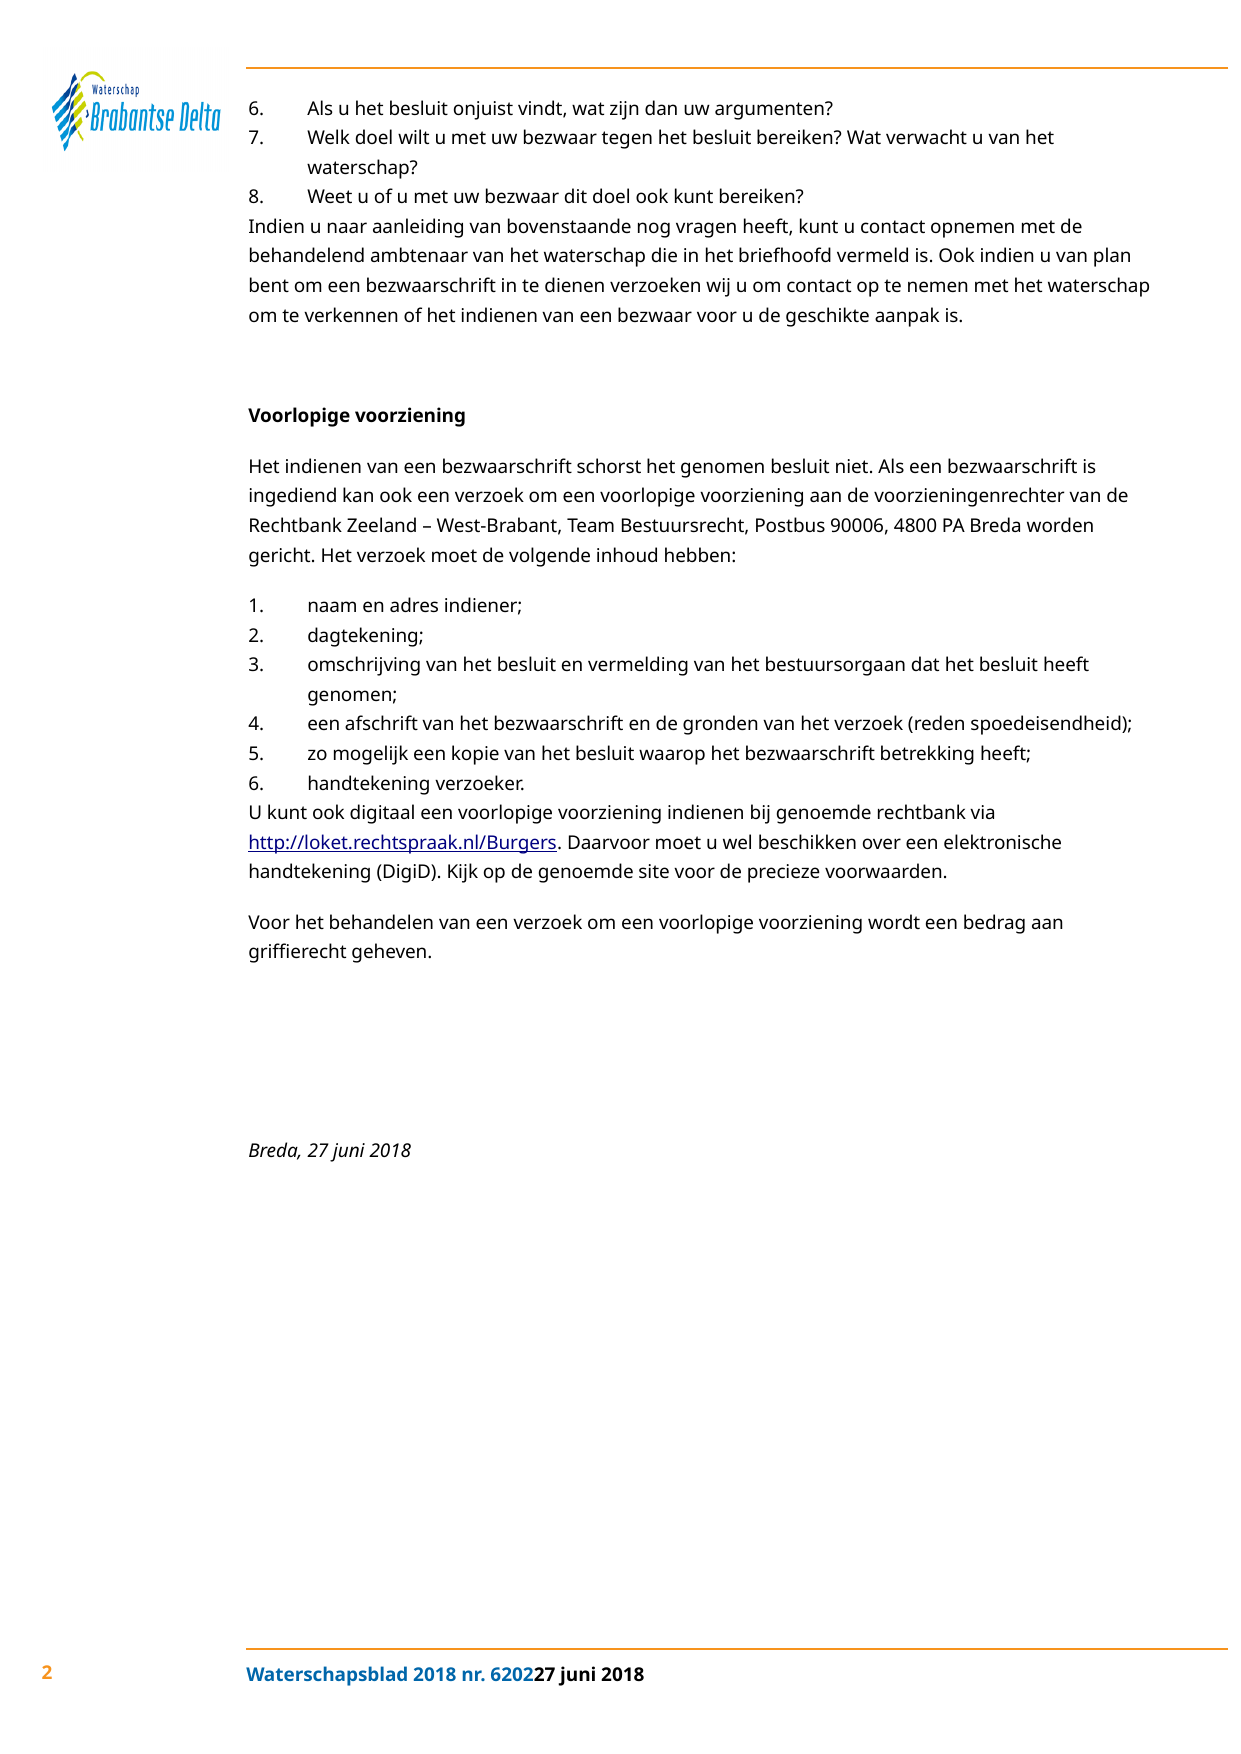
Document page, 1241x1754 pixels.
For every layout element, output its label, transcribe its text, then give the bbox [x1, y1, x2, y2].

list Weet u of u met uw bezwaar dit doel ook kunt bereiken? [248, 183, 1152, 209]
picture [41, 47, 231, 172]
list dagtekening; [248, 622, 1152, 648]
list omschrijving van het besluit en vermelding van het bestuursorgaan dat het besluit heeft genomen; [248, 651, 1152, 707]
list Welk doel wilt u met uw bezwaar tegen het besluit bereiken? Wat verwacht u van het waterschap? [248, 124, 1152, 180]
text Het indienen van een bezwaarschrift schorst het genomen besluit niet. Als een bezwaarschrift is ingediend kan ook een verzoek om een voorlopige voorziening aan de voorzieningenrechter van de Rechtbank Zeeland – West-Brabant, Team Bestuursrecht, Postbus 90006, 4800 PA Breda worden gericht. Het verzoek moet de volgende inhoud hebben: [248, 453, 1152, 568]
text Indien u naar aanleiding van bovenstaande nog vragen heeft, kunt u contact opnemen met de behandelend ambtenaar van het waterschap die in het briefhoofd vermeld is. Ook indien u van plan bent om een bezwaarschrift in te dienen verzoeken wij u om contact op te nemen met het waterschap om te verkennen of het indienen van een bezwaar voor u de geschikte aanpak is. [248, 213, 1152, 328]
list handtekening verzoeker. [248, 770, 1152, 796]
list naam en adres indiener; [248, 592, 1152, 618]
list zo mogelijk een kopie van het besluit waarop het bezwaarschrift betrekking heeft; [248, 740, 1152, 766]
list een afschrift van het bezwaarschrift en de gronden van het verzoek (reden spoedeisendheid); [248, 711, 1152, 736]
text Voor het behandelen van een verzoek om een voorlopige voorziening wordt een bedrag aan griffierecht geheven. [248, 909, 1152, 964]
text Breda, 27 juni 2018 [248, 1138, 1152, 1163]
text Voorlopige voorziening [248, 403, 1152, 428]
text U kunt ook digitaal een voorlopige voorziening indienen bij genoemde rechtbank via http://loket.rechtspraak.nl/Burgers. Daarvoor moet u wel beschikken over een elektronische handtekening (DigiD). Kijk op de genoemde site voor de precieze voorwaarden. [248, 799, 1152, 884]
list Als u het besluit onjuist vindt, wat zijn dan uw argumenten? [248, 95, 1152, 121]
